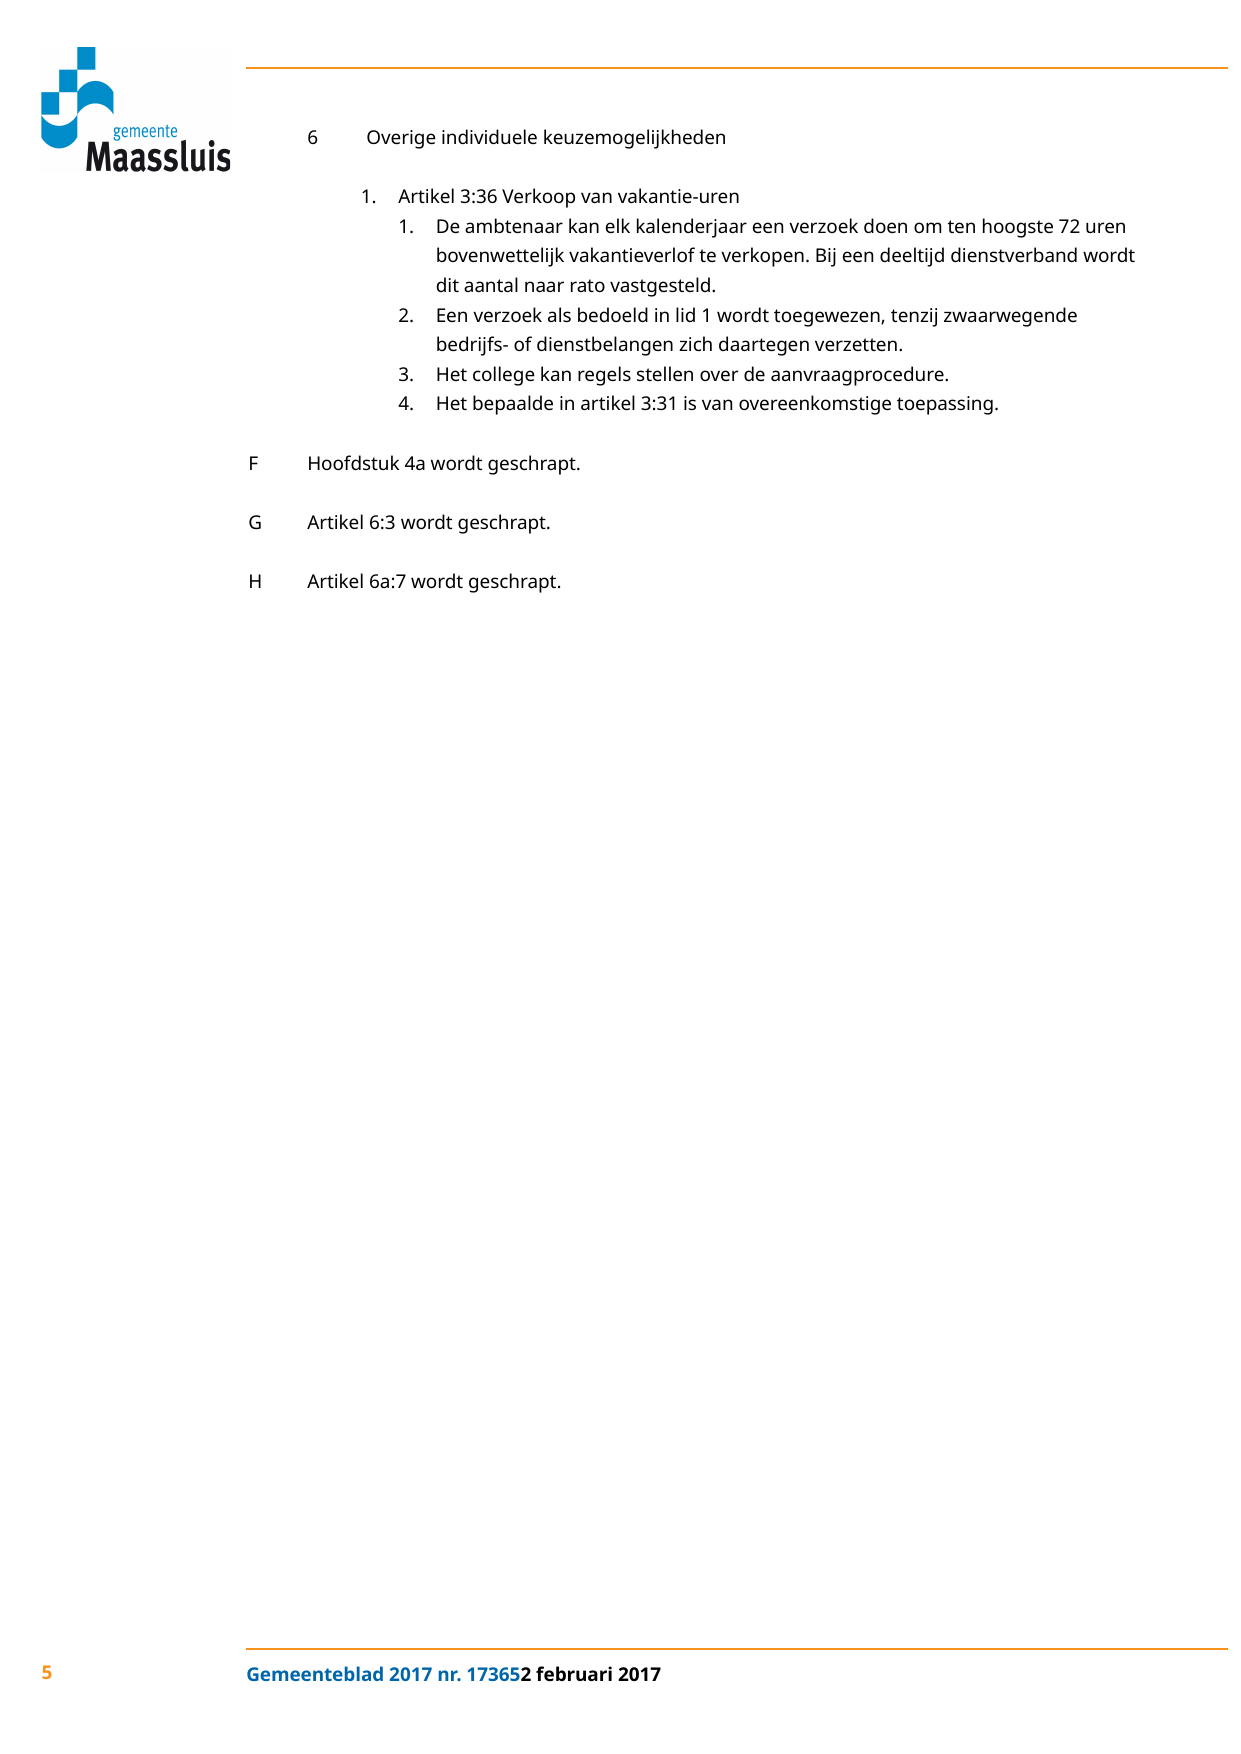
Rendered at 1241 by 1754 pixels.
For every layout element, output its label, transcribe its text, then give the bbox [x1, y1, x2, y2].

list Het bepaalde in artikel 3:31 is van overeenkomstige toepassing. [398, 391, 1152, 416]
list Artikel 6a:7 wordt geschrapt. [248, 568, 1152, 594]
picture [41, 47, 231, 172]
list Hoofdstuk 4a wordt geschrapt. [248, 450, 1152, 476]
list Overige individuele keuzemogelijkheden [307, 124, 1152, 150]
list De ambtenaar kan elk kalenderjaar een verzoek doen om ten hoogste 72 uren bovenwettelijk vakantieverlof te verkopen. Bij een deeltijd dienstverband wordt dit aantal naar rato vastgesteld. [398, 213, 1152, 298]
list Artikel 6:3 wordt geschrapt. [248, 509, 1152, 535]
list Het college kan regels stellen over de aanvraagprocedure. [398, 361, 1152, 387]
list Een verzoek als bedoeld in lid 1 wordt toegewezen, tenzij zwaarwegende bedrijfs- of dienstbelangen zich daartegen verzetten. [398, 302, 1152, 357]
list Artikel 3:36 Verkoop van vakantie-uren [361, 183, 1152, 209]
picture [41, 47, 77, 92]
